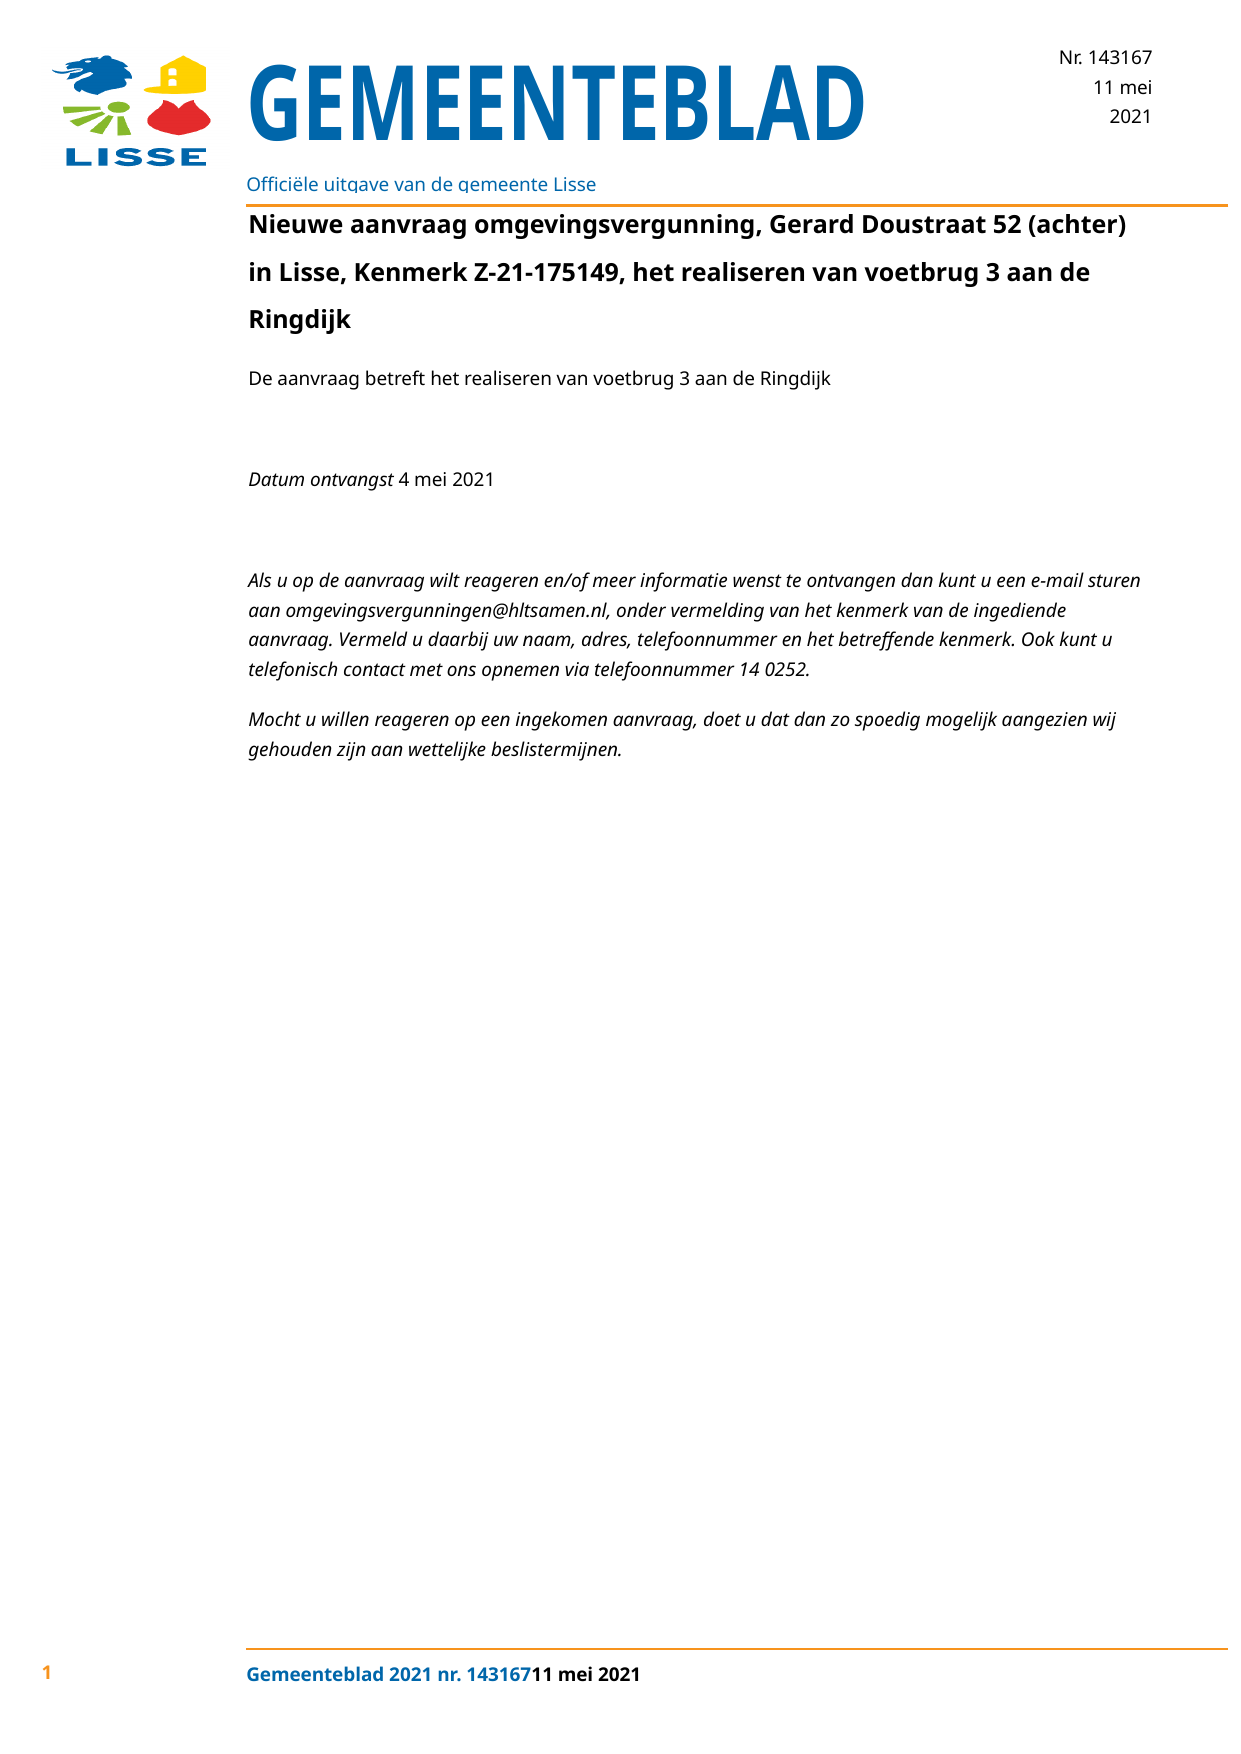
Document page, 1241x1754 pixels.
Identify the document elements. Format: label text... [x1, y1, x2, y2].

text Mocht u willen reageren op een ingekomen aanvraag, doet u dat dan zo spoedig mogelijk aangezien wij gehouden zijn aan wettelijke beslistermijnen. [248, 706, 1152, 762]
text Als u op de aanvraag wilt reageren en/of meer informatie wenst te ontvangen dan kunt u een e-mail sturen aan omgevingsvergunningen@hltsamen.nl, onder vermelding van het kenmerk van de ingediende aanvraag. Vermeld u daarbij uw naam, adres, telefoonnummer en het betreffende kenmerk. Ook kunt u telefonisch contact met ons opnemen via telefoonnummer 14 0252. [248, 567, 1152, 682]
text Nieuwe aanvraag omgevingsvergunning, Gerard Doustraat 52 (achter) in Lisse, Kenmerk Z-21-175149, het realiseren van voetbrug 3 aan de Ringdijk [248, 207, 1152, 336]
text Datum ontvangst 4 mei 2021 [248, 466, 1152, 492]
picture [41, 47, 231, 172]
text De aanvraag betreft het realiseren van voetbrug 3 aan de Ringdijk [248, 366, 1152, 391]
